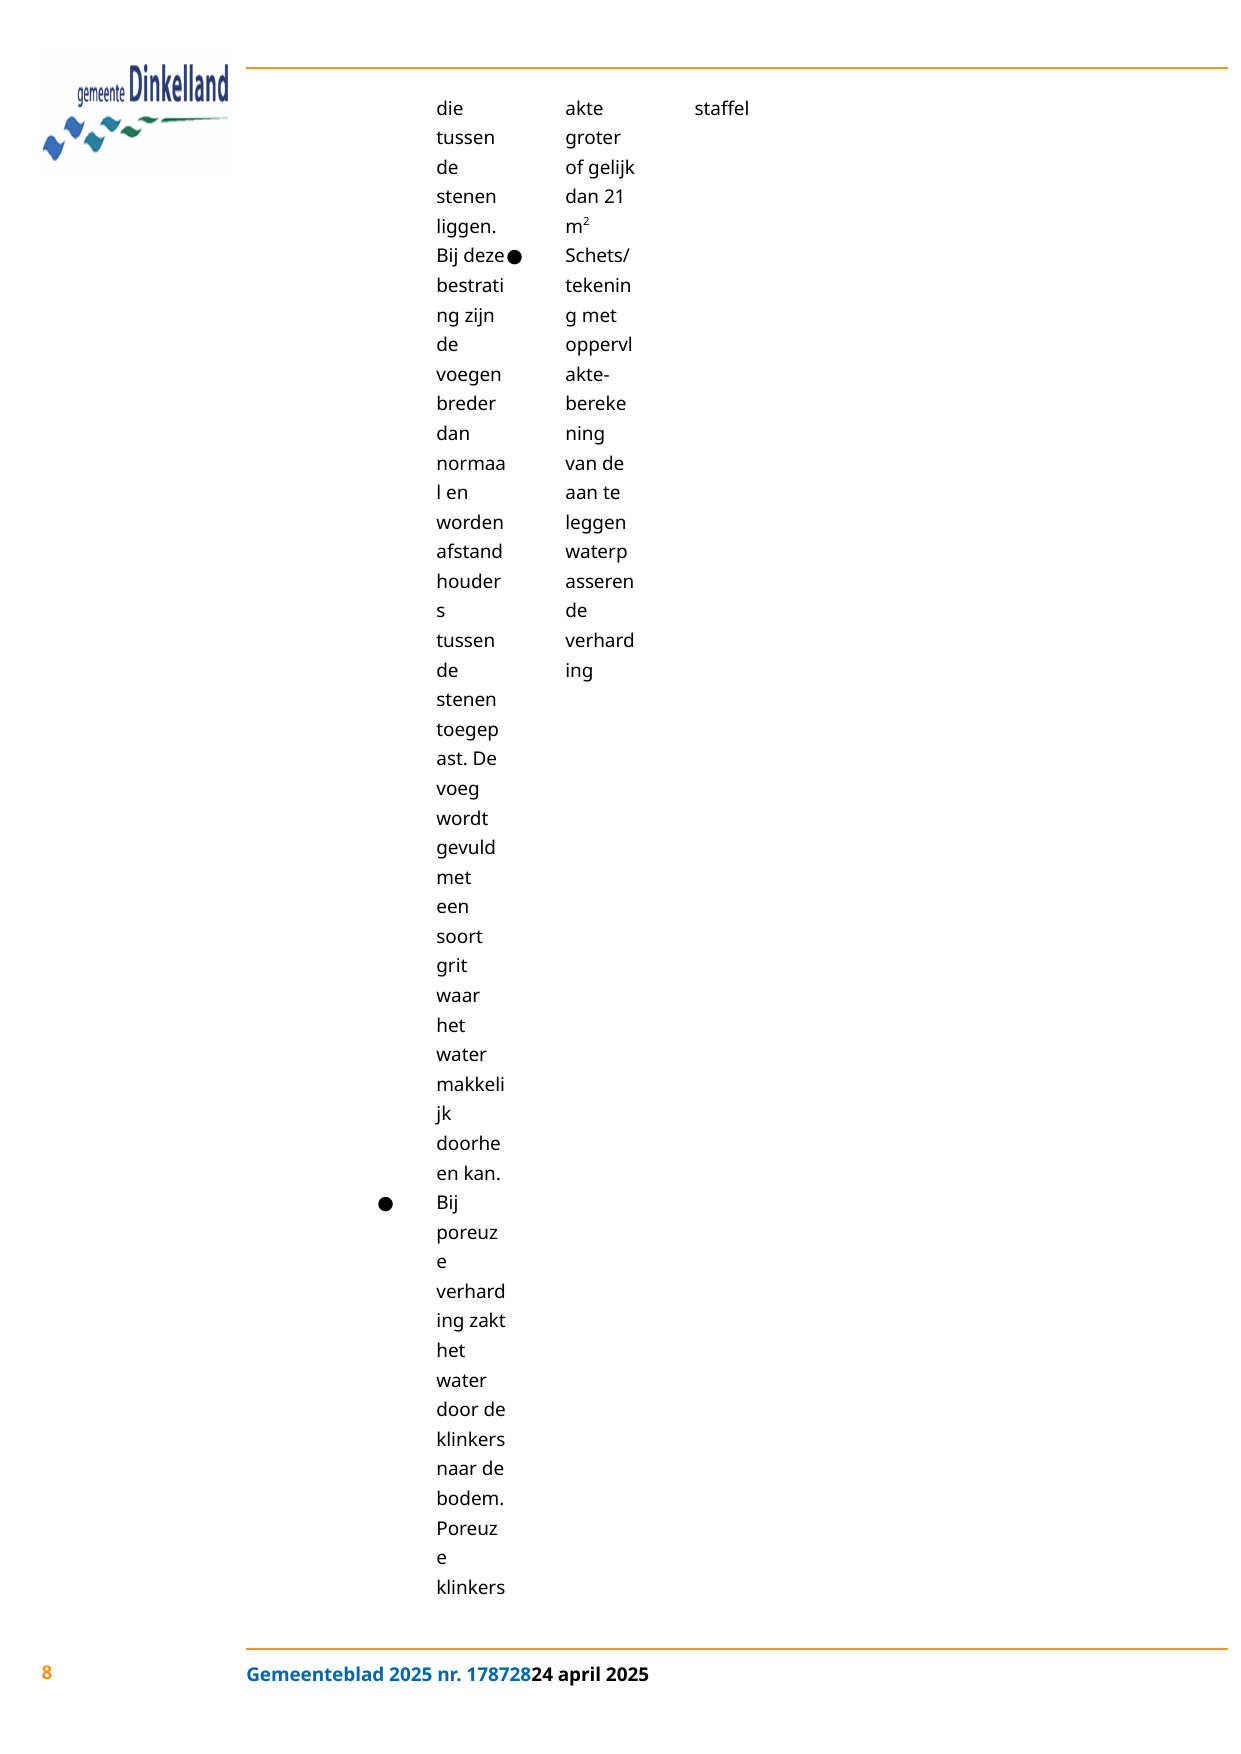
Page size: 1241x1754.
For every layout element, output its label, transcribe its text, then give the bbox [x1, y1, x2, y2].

table_cell [894, 95, 1022, 1600]
table_cell [248, 95, 377, 1600]
table_cell akte groter of gelijk dan 21 m2 Schets/tekening met oppervlakte-berekening van de aan te leggen waterpasserende verharding [506, 95, 635, 1600]
picture [41, 47, 231, 172]
table_cell [1023, 95, 1152, 1600]
table_cell staffel [635, 95, 764, 1600]
table_cell die tussen de stenen liggen. Bij deze bestrating zijn de voegen breder dan normaal en worden afstandhouders tussen de stenen toegepast. De voeg wordt gevuld met een soort grit waar het water makkelijk doorheen kan. Bij poreuze verharding zakt het water door de klinkers naar de bodem. Poreuze klinkers [377, 95, 506, 1600]
table_cell [764, 95, 893, 1600]
